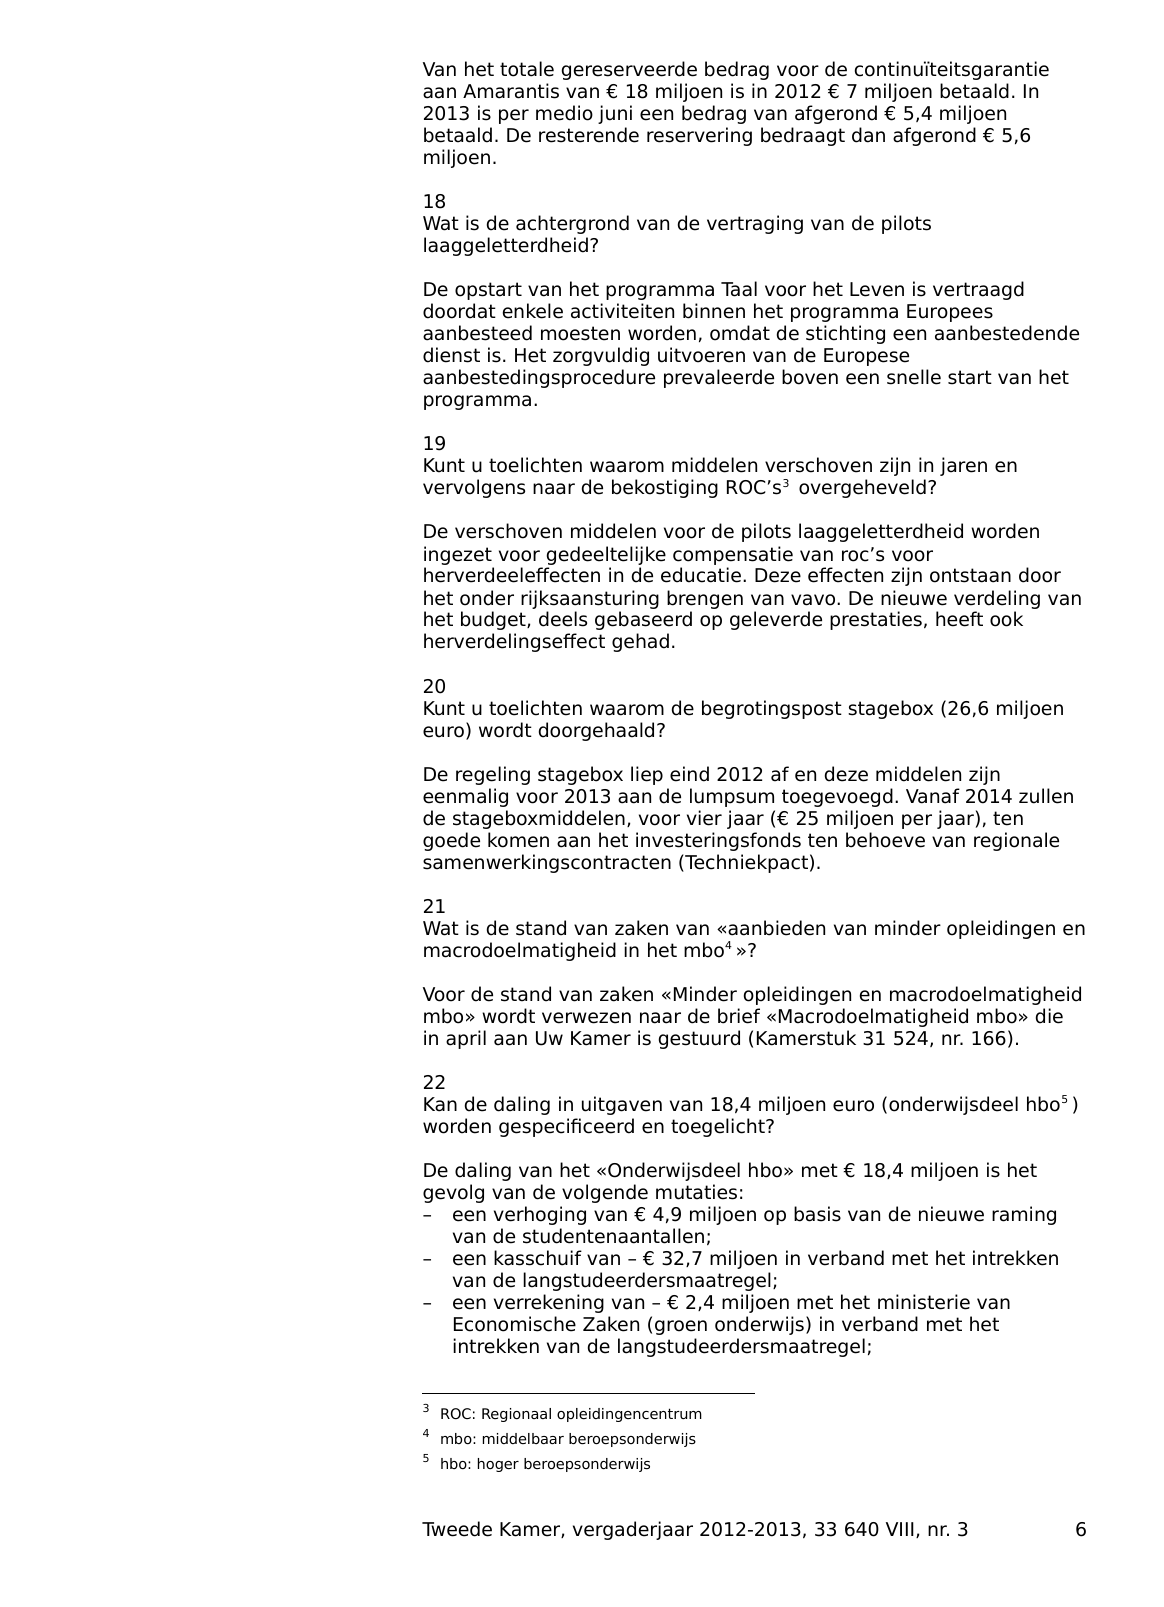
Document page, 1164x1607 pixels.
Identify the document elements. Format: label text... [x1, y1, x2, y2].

text mbo: middelbaar beroepsonderwijs [422, 1427, 1087, 1449]
text De regeling stagebox liep eind 2012 af en deze middelen zijn eenmalig voor 2013 aan de lumpsum toegevoegd. Vanaf 2014 zullen de stageboxmiddelen, voor vier jaar (€ 25 miljoen per jaar), ten goede komen aan het investeringsfonds ten behoeve van regionale samenwerkingscontracten (Techniekpact). [422, 764, 1087, 873]
text – een kasschuif van – € 32,7 miljoen in verband met het intrekken van de langstudeerdersmaatregel; [422, 1248, 1087, 1292]
text 19 [422, 433, 1087, 455]
text – een verrekening van – € 2,4 miljoen met het ministerie van Economische Zaken (groen onderwijs) in verband met het intrekken van de langstudeerdersmaatregel; [422, 1292, 1087, 1358]
text Van het totale gereserveerde bedrag voor de continuïteitsgarantie aan Amarantis van € 18 miljoen is in 2012 € 7 miljoen betaald. In 2013 is per medio juni een bedrag van afgerond € 5,4 miljoen betaald. De resterende reservering bedraagt dan afgerond € 5,6 miljoen. [422, 59, 1087, 169]
text Kunt u toelichten waarom middelen verschoven zijn in jaren en vervolgens naar de bekostiging ROC’s overgeheveld? [422, 455, 1087, 499]
text Voor de stand van zaken «Minder opleidingen en macrodoelmatigheid mbo» wordt verwezen naar de brief «Macrodoelmatigheid mbo» die in april aan Uw Kamer is gestuurd (Kamerstuk 31 524, nr. 166). [422, 984, 1087, 1050]
text – een verhoging van € 4,9 miljoen op basis van de nieuwe raming van de studentenaantallen; [422, 1204, 1087, 1248]
text ROC: Regionaal opleidingencentrum [422, 1402, 1087, 1424]
text De verschoven middelen voor de pilots laaggeletterdheid worden ingezet voor gedeeltelijke compensatie van roc’s voor herverdeeleffecten in de educatie. Deze effecten zijn ontstaan door het onder rijksaansturing brengen van vavo. De nieuwe verdeling van het budget, deels gebaseerd op geleverde prestaties, heeft ook herverdelingseffect gehad. [422, 521, 1087, 653]
text Kunt u toelichten waarom de begrotingspost stagebox (26,6 miljoen euro) wordt doorgehaald? [422, 697, 1087, 741]
text Kan de daling in uitgaven van 18,4 miljoen euro (onderwijsdeel hbo) worden gespecificeerd en toegelicht? [422, 1094, 1087, 1138]
text 20 [422, 676, 1087, 697]
text Wat is de achtergrond van de vertraging van de pilots laaggeletterdheid? [422, 213, 1087, 257]
text 22 [422, 1072, 1087, 1094]
text De opstart van het programma Taal voor het Leven is vertraagd doordat enkele activiteiten binnen het programma Europees aanbesteed moesten worden, omdat de stichting een aanbestedende dienst is. Het zorgvuldig uitvoeren van de Europese aanbestedingsprocedure prevaleerde boven een snelle start van het programma. [422, 279, 1087, 411]
text 21 [422, 896, 1087, 918]
text 18 [422, 191, 1087, 213]
text hbo: hoger beroepsonderwijs [422, 1452, 1087, 1474]
text De daling van het «Onderwijsdeel hbo» met € 18,4 miljoen is het gevolg van de volgende mutaties: [422, 1160, 1087, 1204]
text Wat is de stand van zaken van «aanbieden van minder opleidingen en macrodoelmatigheid in het mbo»? [422, 918, 1087, 962]
